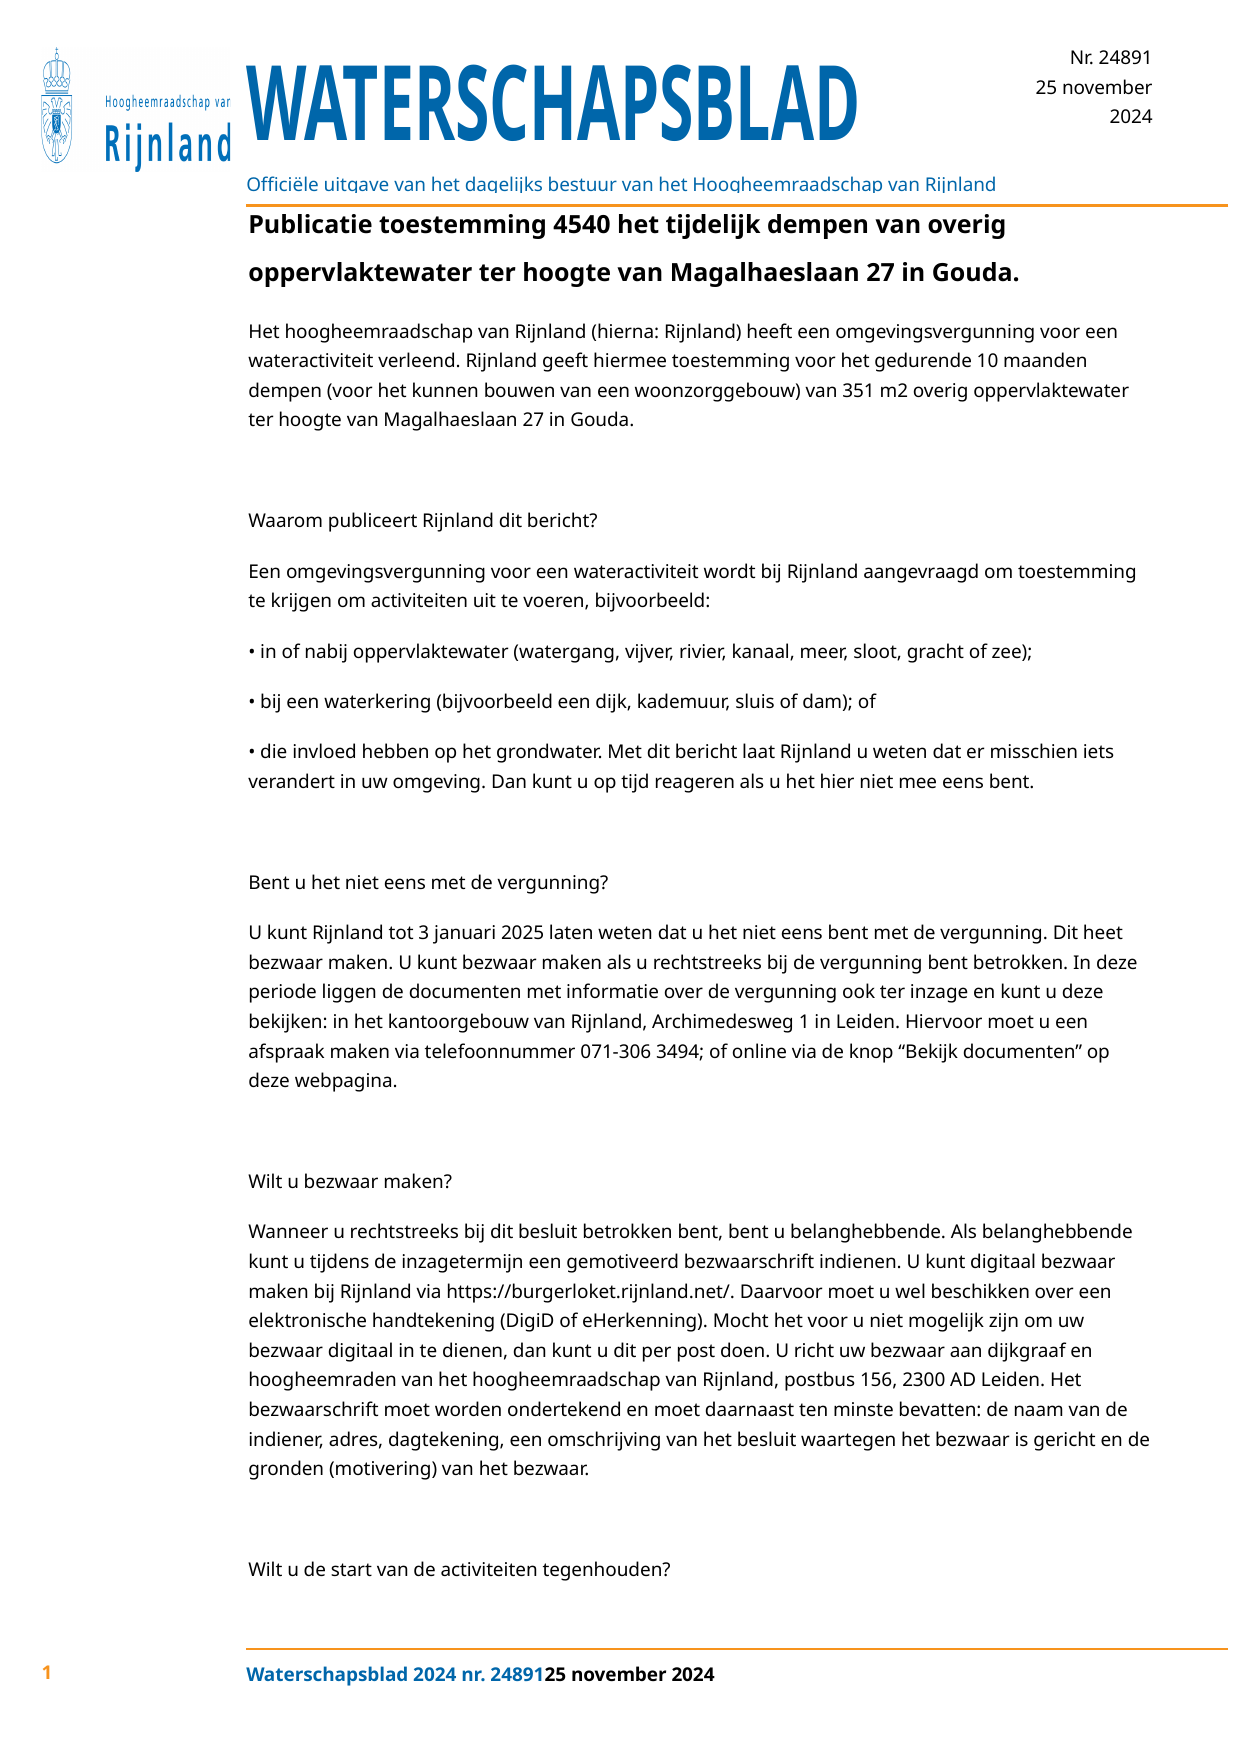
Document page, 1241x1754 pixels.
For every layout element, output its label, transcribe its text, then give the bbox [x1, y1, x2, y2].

text U kunt Rijnland tot 3 januari 2025 laten weten dat u het niet eens bent met de vergunning. Dit heet bezwaar maken. U kunt bezwaar maken als u rechtstreeks bij de vergunning bent betrokken. In deze periode liggen de documenten met informatie over de vergunning ook ter inzage en kunt u deze bekijken: in het kantoorgebouw van Rijnland, Archimedesweg 1 in Leiden. Hiervoor moet u een afspraak maken via telefoonnummer 071-306 3494; of online via de knop “Bekijk documenten” op deze webpagina. [248, 919, 1152, 1093]
text Een omgevingsvergunning voor een wateractiviteit wordt bij Rijnland aangevraagd om toestemming te krijgen om activiteiten uit te voeren, bijvoorbeeld: [248, 558, 1152, 613]
text Bent u het niet eens met de vergunning? [248, 869, 1152, 895]
picture [41, 47, 231, 172]
text • die invloed hebben op het grondwater. Met dit bericht laat Rijnland u weten dat er misschien iets verandert in uw omgeving. Dan kunt u op tijd reageren als u het hier niet mee eens bent. [248, 739, 1152, 794]
text Wanneer u rechtstreeks bij dit besluit betrokken bent, bent u belanghebbende. Als belanghebbende kunt u tijdens de inzagetermijn een gemotiveerd bezwaarschrift indienen. U kunt digitaal bezwaar maken bij Rijnland via https://burgerloket.rijnland.net/. Daarvoor moet u wel beschikken over een elektronische handtekening (DigiD of eHerkenning). Mocht het voor u niet mogelijk zijn om uw bezwaar digitaal in te dienen, dan kunt u dit per post doen. U richt uw bezwaar aan dijkgraaf en hoogheemraden van het hoogheemraadschap van Rijnland, postbus 156, 2300 AD Leiden. Het bezwaarschrift moet worden ondertekend en moet daarnaast ten minste bevatten: de naam van de indiener, adres, dagtekening, een omschrijving van het besluit waartegen het bezwaar is gericht en de gronden (motivering) van het bezwaar. [248, 1219, 1152, 1481]
text Waarom publiceert Rijnland dit bericht? [248, 507, 1152, 533]
text • bij een waterkering (bijvoorbeeld een dijk, kademuur, sluis of dam); of [248, 688, 1152, 714]
text Wilt u bezwaar maken? [248, 1168, 1152, 1194]
text • in of nabij oppervlaktewater (watergang, vijver, rivier, kanaal, meer, sloot, gracht of zee); [248, 638, 1152, 664]
text Het hoogheemraadschap van Rijnland (hierna: Rijnland) heeft een omgevingsvergunning voor een wateractiviteit verleend. Rijnland geeft hiermee toestemming voor het gedurende 10 maanden dempen (voor het kunnen bouwen van een woonzorggebouw) van 351 m2 overig oppervlaktewater ter hoogte van Magalhaeslaan 27 in Gouda. [248, 318, 1152, 432]
text Publicatie toestemming 4540 het tijdelijk dempen van overig oppervlaktewater ter hoogte van Magalhaeslaan 27 in Gouda. [248, 207, 1152, 288]
text Wilt u de start van de activiteiten tegenhouden? [248, 1556, 1152, 1582]
